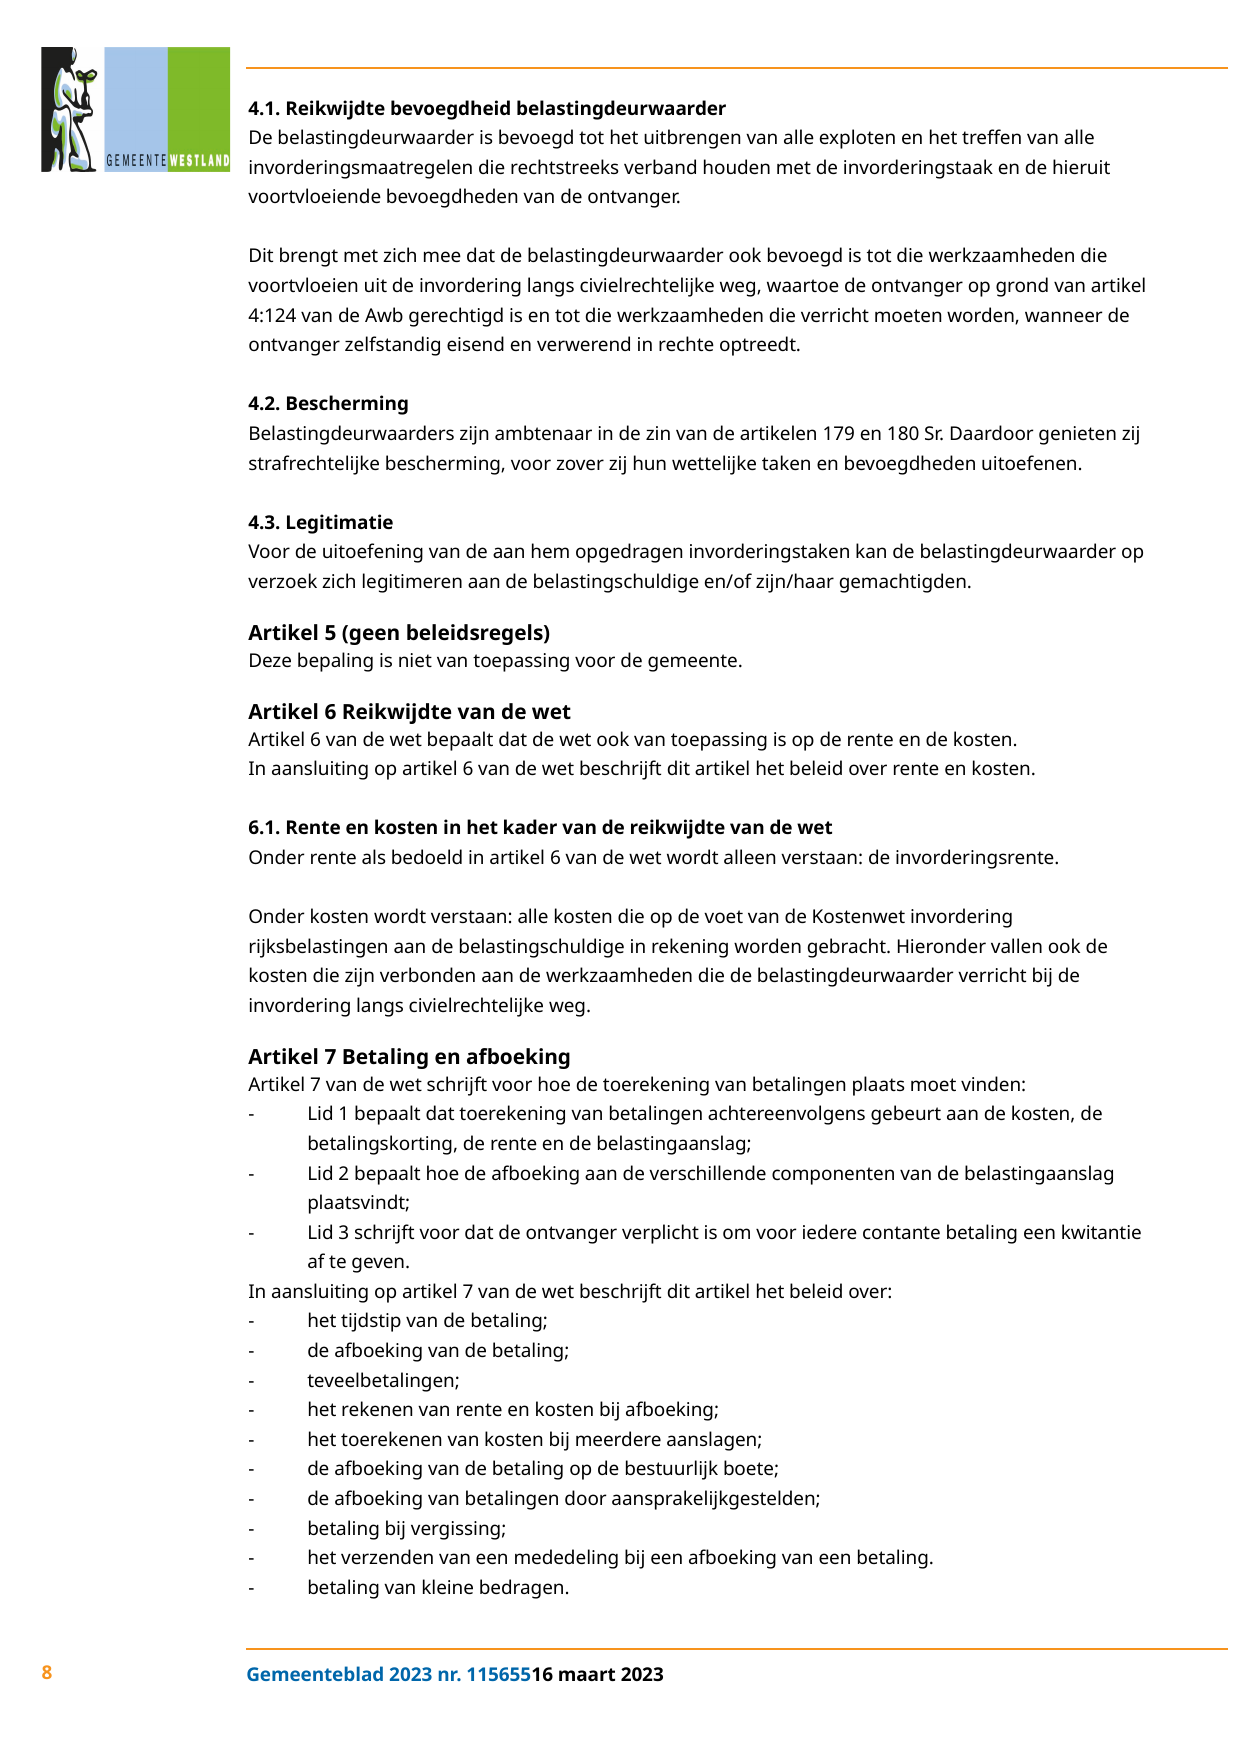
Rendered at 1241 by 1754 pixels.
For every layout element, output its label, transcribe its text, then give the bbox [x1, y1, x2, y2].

list teveelbetalingen; [248, 1367, 1152, 1392]
text Artikel 6 Reikwijdte van de wet [248, 697, 1152, 726]
text Artikel 5 (geen beleidsregels) [248, 618, 1152, 647]
list betaling van kleine bedragen. [248, 1574, 1152, 1599]
text De belastingdeurwaarder is bevoegd tot het uitbrengen van alle exploten en het treffen van alle invorderingsmaatregelen die rechtstreeks verband houden met de invorderingstaak en de hieruit voortvloeiende bevoegdheden van de ontvanger. [248, 124, 1152, 209]
text 4.1. Reikwijdte bevoegdheid belastingdeurwaarder [248, 95, 1152, 121]
list het toerekenen van kosten bij meerdere aanslagen; [248, 1426, 1152, 1452]
list de afboeking van de betaling op de bestuurlijk boete; [248, 1456, 1152, 1481]
text Onder rente als bedoeld in artikel 6 van de wet wordt alleen verstaan: de invorderingsrente. [248, 844, 1152, 870]
list de afboeking van betalingen door aansprakelijkgestelden; [248, 1485, 1152, 1511]
picture [41, 47, 231, 172]
list het verzenden van een mededeling bij een afboeking van een betaling. [248, 1544, 1152, 1570]
text In aansluiting op artikel 6 van de wet beschrijft dit artikel het beleid over rente en kosten. [248, 755, 1152, 781]
text In aansluiting op artikel 7 van de wet beschrijft dit artikel het beleid over: [248, 1278, 1152, 1304]
list Lid 2 bepaalt hoe de afboeking aan de verschillende componenten van de belastingaanslag plaatsvindt; [248, 1160, 1152, 1215]
text Artikel 7 van de wet schrijft voor hoe de toerekening van betalingen plaats moet vinden: [248, 1071, 1152, 1097]
text 4.2. Bescherming [248, 391, 1152, 416]
text Onder kosten wordt verstaan: alle kosten die op de voet van de Kostenwet invordering rijksbelastingen aan de belastingschuldige in rekening worden gebracht. Hieronder vallen ook de kosten die zijn verbonden aan de werkzaamheden die de belastingdeurwaarder verricht bij de invordering langs civielrechtelijke weg. [248, 903, 1152, 1018]
list het tijdstip van de betaling; [248, 1308, 1152, 1333]
text Artikel 7 Betaling en afboeking [248, 1042, 1152, 1071]
list Lid 1 bepaalt dat toerekening van betalingen achtereenvolgens gebeurt aan de kosten, de betalingskorting, de rente en de belastingaanslag; [248, 1101, 1152, 1156]
list de afboeking van de betaling; [248, 1337, 1152, 1363]
text 6.1. Rente en kosten in het kader van de reikwijdte van de wet [248, 814, 1152, 840]
list Lid 3 schrijft voor dat de ontvanger verplicht is om voor iedere contante betaling een kwitantie af te geven. [248, 1219, 1152, 1274]
text 4.3. Legitimatie [248, 509, 1152, 535]
text Dit brengt met zich mee dat de belastingdeurwaarder ook bevoegd is tot die werkzaamheden die voortvloeien uit de invordering langs civielrechtelijke weg, waartoe de ontvanger op grond van artikel 4:124 van de Awb gerechtigd is en tot die werkzaamheden die verricht moeten worden, wanneer de ontvanger zelfstandig eisend en verwerend in rechte optreedt. [248, 243, 1152, 357]
list betaling bij vergissing; [248, 1515, 1152, 1540]
text Belastingdeurwaarders zijn ambtenaar in de zin van de artikelen 179 en 180 Sr. Daardoor genieten zij strafrechtelijke bescherming, voor zover zij hun wettelijke taken en bevoegdheden uitoefenen. [248, 420, 1152, 476]
text Deze bepaling is niet van toepassing voor de gemeente. [248, 647, 1152, 673]
text Artikel 6 van de wet bepaalt dat de wet ook van toepassing is op de rente en de kosten. [248, 726, 1152, 752]
text Voor de uitoefening van de aan hem opgedragen invorderingstaken kan de belastingdeurwaarder op verzoek zich legitimeren aan de belastingschuldige en/of zijn/haar gemachtigden. [248, 538, 1152, 594]
list het rekenen van rente en kosten bij afboeking; [248, 1396, 1152, 1422]
